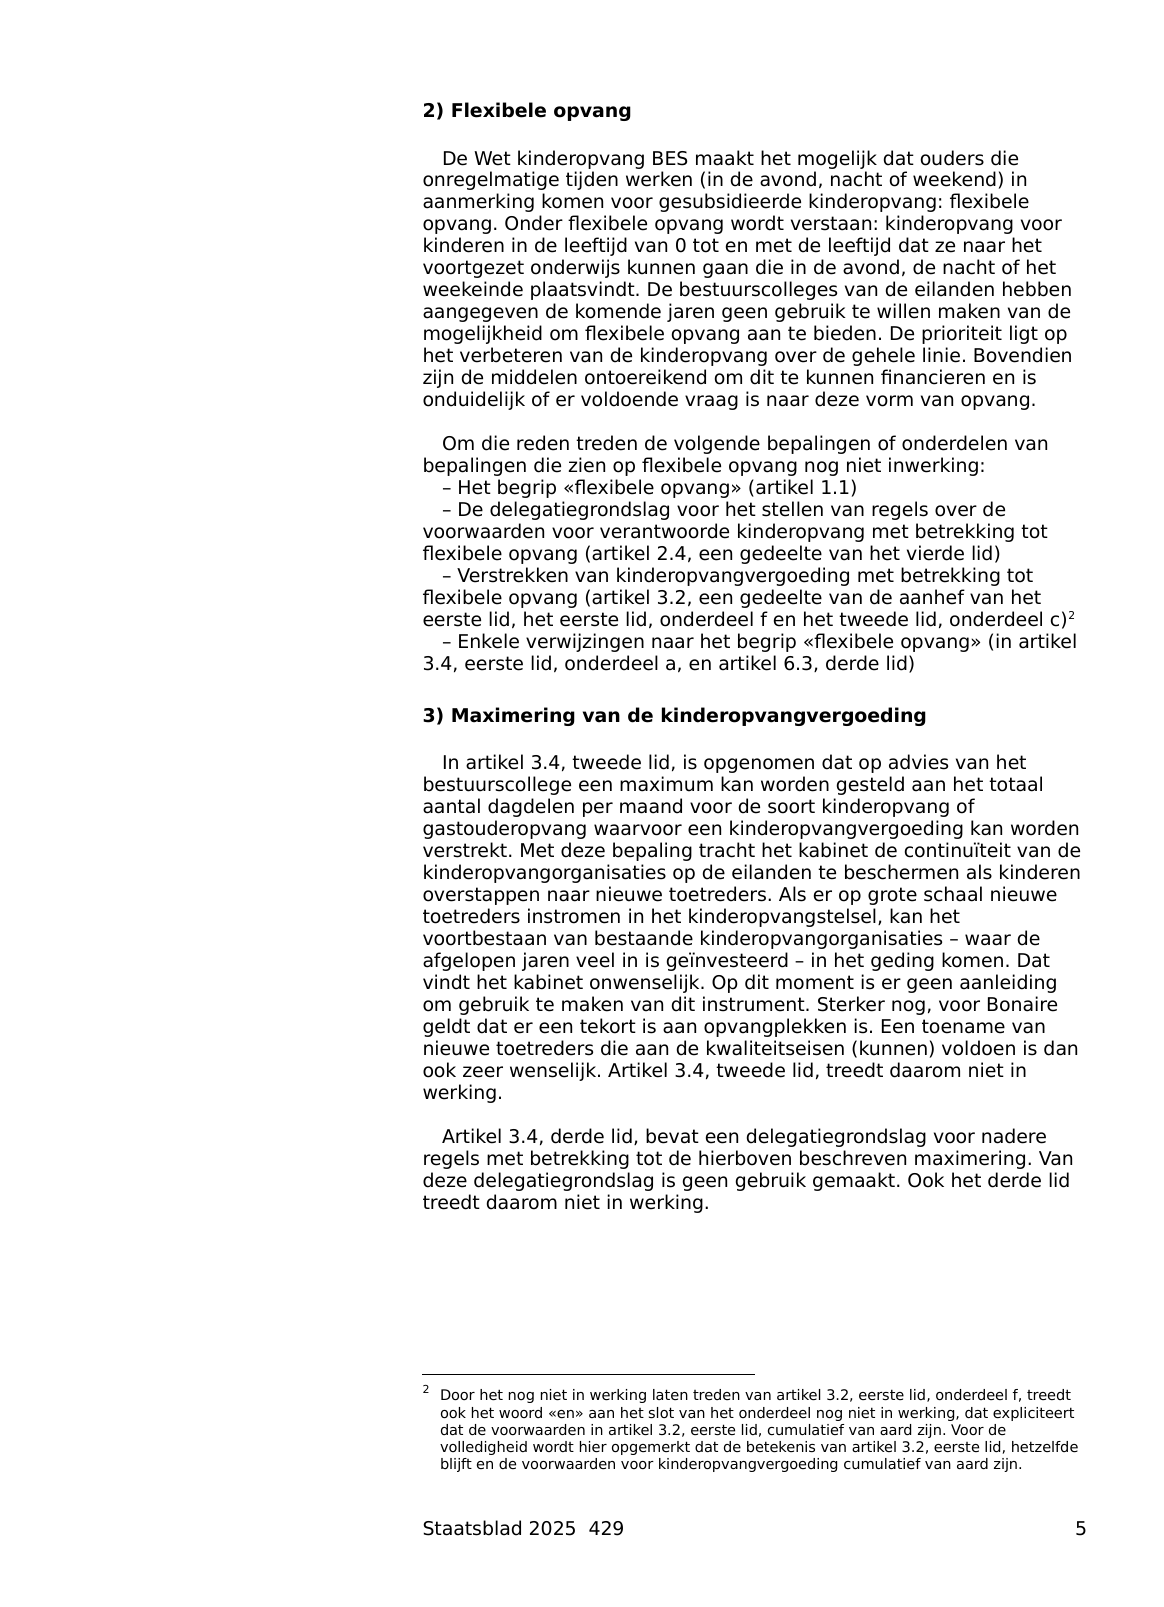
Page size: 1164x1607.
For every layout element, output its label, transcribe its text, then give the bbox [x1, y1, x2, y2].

text De Wet kinderopvang BES maakt het mogelijk dat ouders die onregelmatige tijden werken (in de avond, nacht of weekend) in aanmerking komen voor gesubsidieerde kinderopvang: flexibele opvang. Onder flexibele opvang wordt verstaan: kinderopvang voor kinderen in de leeftijd van 0 tot en met de leeftijd dat ze naar het voortgezet onderwijs kunnen gaan die in de avond, de nacht of het weekeinde plaatsvindt. De bestuurscolleges van de eilanden hebben aangegeven de komende jaren geen gebruik te willen maken van de mogelijkheid om flexibele opvang aan te bieden. De prioriteit ligt op het verbeteren van de kinderopvang over de gehele linie. Bovendien zijn de middelen ontoereikend om dit te kunnen financieren en is onduidelijk of er voldoende vraag is naar deze vorm van opvang. [422, 147, 1087, 411]
text Door het nog niet in werking laten treden van artikel 3.2, eerste lid, onderdeel f, treedt ook het woord «en» aan het slot van het onderdeel nog niet in werking, dat expliciteert dat de voorwaarden in artikel 3.2, eerste lid, cumulatief van aard zijn. Voor de volledigheid wordt hier opgemerkt dat de betekenis van artikel 3.2, eerste lid, hetzelfde blijft en de voorwaarden voor kinderopvangvergoeding cumulatief van aard zijn. [422, 1383, 1087, 1473]
subtitle 3) Maximering van de kinderopvangvergoeding [422, 705, 1087, 727]
text – Het begrip «flexibele opvang» (artikel 1.1) [422, 477, 1087, 499]
text In artikel 3.4, tweede lid, is opgenomen dat op advies van het bestuurscollege een maximum kan worden gesteld aan het totaal aantal dagdelen per maand voor de soort kinderopvang of gastouderopvang waarvoor een kinderopvangvergoeding kan worden verstrekt. Met deze bepaling tracht het kabinet de continuïteit van de kinderopvangorganisaties op de eilanden te beschermen als kinderen overstappen naar nieuwe toetreders. Als er op grote schaal nieuwe toetreders instromen in het kinderopvangstelsel, kan het voortbestaan van bestaande kinderopvangorganisaties – waar de afgelopen jaren veel in is geïnvesteerd – in het geding komen. Dat vindt het kabinet onwenselijk. Op dit moment is er geen aanleiding om gebruik te maken van dit instrument. Sterker nog, voor Bonaire geldt dat er een tekort is aan opvangplekken is. Een toename van nieuwe toetreders die aan de kwaliteitseisen (kunnen) voldoen is dan ook zeer wenselijk. Artikel 3.4, tweede lid, treedt daarom niet in werking. [422, 752, 1087, 1104]
text Om die reden treden de volgende bepalingen of onderdelen van bepalingen die zien op flexibele opvang nog niet inwerking: [422, 433, 1087, 477]
text – Verstrekken van kinderopvangvergoeding met betrekking tot flexibele opvang (artikel 3.2, een gedeelte van de aanhef van het eerste lid, het eerste lid, onderdeel f en het tweede lid, onderdeel c) [422, 565, 1087, 631]
subtitle 2) Flexibele opvang [422, 100, 1087, 122]
text – De delegatiegrondslag voor het stellen van regels over de voorwaarden voor verantwoorde kinderopvang met betrekking tot flexibele opvang (artikel 2.4, een gedeelte van het vierde lid) [422, 499, 1087, 565]
text – Enkele verwijzingen naar het begrip «flexibele opvang» (in artikel 3.4, eerste lid, onderdeel a, en artikel 6.3, derde lid) [422, 631, 1087, 675]
text Artikel 3.4, derde lid, bevat een delegatiegrondslag voor nadere regels met betrekking tot de hierboven beschreven maximering. Van deze delegatiegrondslag is geen gebruik gemaakt. Ook het derde lid treedt daarom niet in werking. [422, 1126, 1087, 1214]
